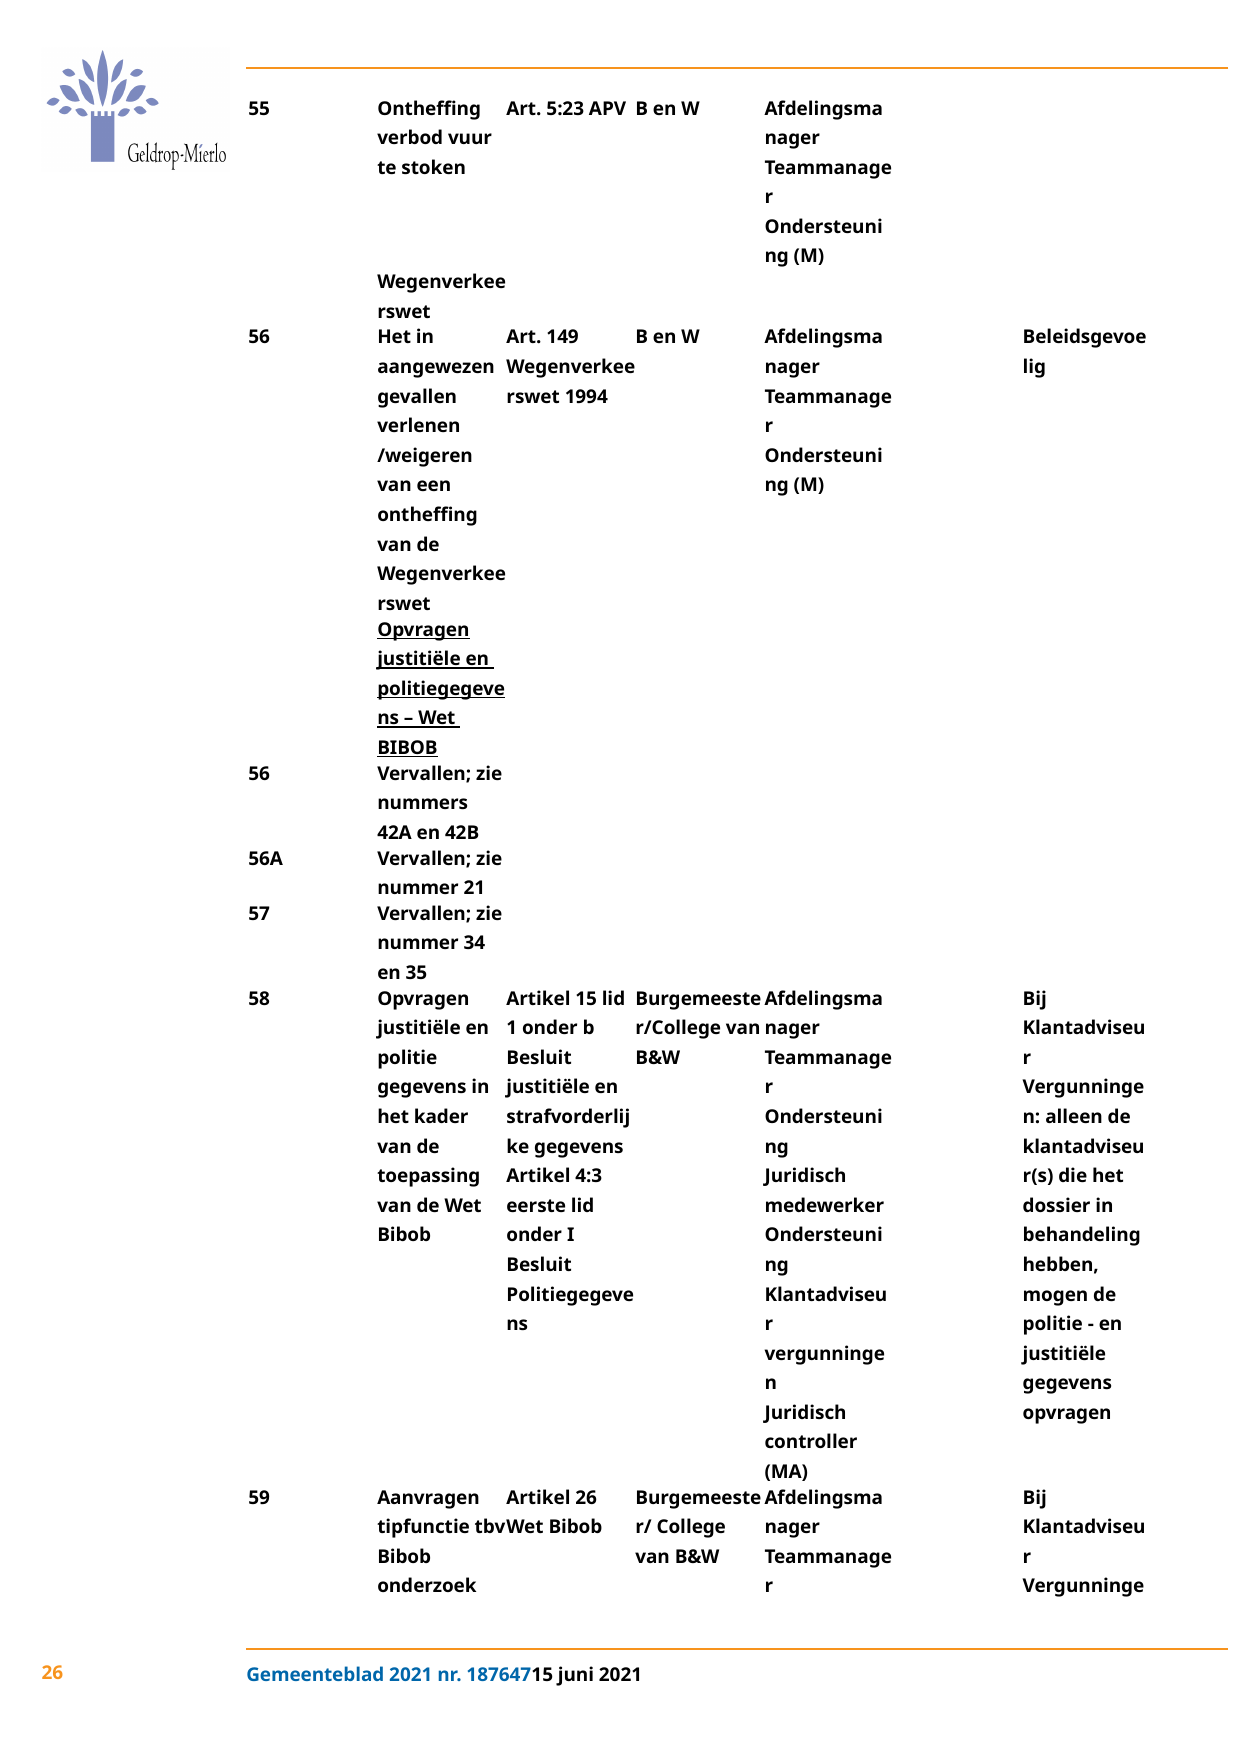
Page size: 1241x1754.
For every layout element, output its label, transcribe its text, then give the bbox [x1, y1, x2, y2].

table_cell Vervallen; zie nummer 21 [377, 845, 506, 900]
table_cell Burgemeester/ College van B&W [635, 1484, 764, 1598]
table_cell Art. 149 Wegenverkeerswet 1994 [506, 324, 635, 616]
table_cell [248, 269, 377, 324]
table_cell Aanvragen tipfunctie tbv Bibob onderzoek [377, 1484, 506, 1598]
table_cell [894, 985, 1022, 1484]
table_cell [764, 760, 893, 845]
table_cell 56 [248, 324, 377, 616]
table_cell 59 [248, 1484, 377, 1598]
table_cell [248, 616, 377, 760]
picture [41, 47, 231, 172]
table_cell Ontheffing verbod vuur te stoken [377, 95, 506, 268]
table_cell [764, 269, 893, 324]
table_cell [894, 900, 1022, 985]
table_cell Beleidsgevoelig [1023, 324, 1152, 616]
table_cell [764, 845, 893, 900]
table_cell [894, 269, 1022, 324]
table_cell [635, 900, 764, 985]
table_cell [635, 760, 764, 845]
table_cell B en W [635, 324, 764, 616]
table_cell [635, 845, 764, 900]
table_cell 55 [248, 95, 377, 268]
table_cell [1023, 95, 1152, 268]
table_cell [894, 324, 1022, 616]
table_cell [506, 269, 635, 324]
table_cell 58 [248, 985, 377, 1484]
table_cell [506, 900, 635, 985]
table_cell [894, 1484, 1022, 1598]
table_cell Afdelingsmanager Teammanager [764, 1484, 893, 1598]
table_cell 56 [248, 760, 377, 845]
table_cell [894, 95, 1022, 268]
table_cell Bij Klantadviseur Vergunningen: alleen de klantadviseur(s) die het dossier in behandeling hebben, mogen de politie - en justitiële gegevens opvragen [1023, 985, 1152, 1484]
table_cell [894, 616, 1022, 760]
table_cell [1023, 760, 1152, 845]
table_cell [506, 616, 635, 760]
table_cell 57 [248, 900, 377, 985]
table_cell Vervallen; zie nummers 42A en 42B [377, 760, 506, 845]
table_cell Afdelingsmanager Teammanager Ondersteuning (M) [764, 95, 893, 268]
table_cell [506, 845, 635, 900]
table_cell [1023, 269, 1152, 324]
table_cell [1023, 900, 1152, 985]
table_cell Vervallen; zie nummer 34 en 35 [377, 900, 506, 985]
table_cell Opvragen justitiële en politiegegevens – Wet BIBOB [377, 616, 506, 760]
table_cell [635, 616, 764, 760]
table_cell [506, 760, 635, 845]
table_cell [635, 269, 764, 324]
table_cell Artikel 15 lid 1 onder b Besluit justitiële en strafvorderlijke gegevens Artikel 4:3 eerste lid onder I Besluit Politiegegevens [506, 985, 635, 1484]
table_cell [894, 760, 1022, 845]
table_cell Bij Klantadviseur Vergunninge [1023, 1484, 1152, 1598]
table_cell [1023, 616, 1152, 760]
table_cell Wegenverkeerswet [377, 269, 506, 324]
table_cell [894, 845, 1022, 900]
table_cell [764, 900, 893, 985]
table_cell [1023, 845, 1152, 900]
table_cell Het in aangewezen gevallen verlenen /weigeren van een ontheffing van de Wegenverkeerswet [377, 324, 506, 616]
table_cell Opvragen justitiële en politie gegevens in het kader van de toepassing van de Wet Bibob [377, 985, 506, 1484]
table_cell [764, 616, 893, 760]
table_cell Burgemeester/College van B&W [635, 985, 764, 1484]
table_cell Artikel 26 Wet Bibob [506, 1484, 635, 1598]
table_cell Afdelingsmanager Teammanager Ondersteuning Juridisch medewerker Ondersteuning Klantadviseur vergunningen Juridisch controller (MA) [764, 985, 893, 1484]
table_cell Art. 5:23 APV [506, 95, 635, 268]
table_cell 56A [248, 845, 377, 900]
table_cell B en W [635, 95, 764, 268]
table_cell Afdelingsmanager Teammanager Ondersteuning (M) [764, 324, 893, 616]
